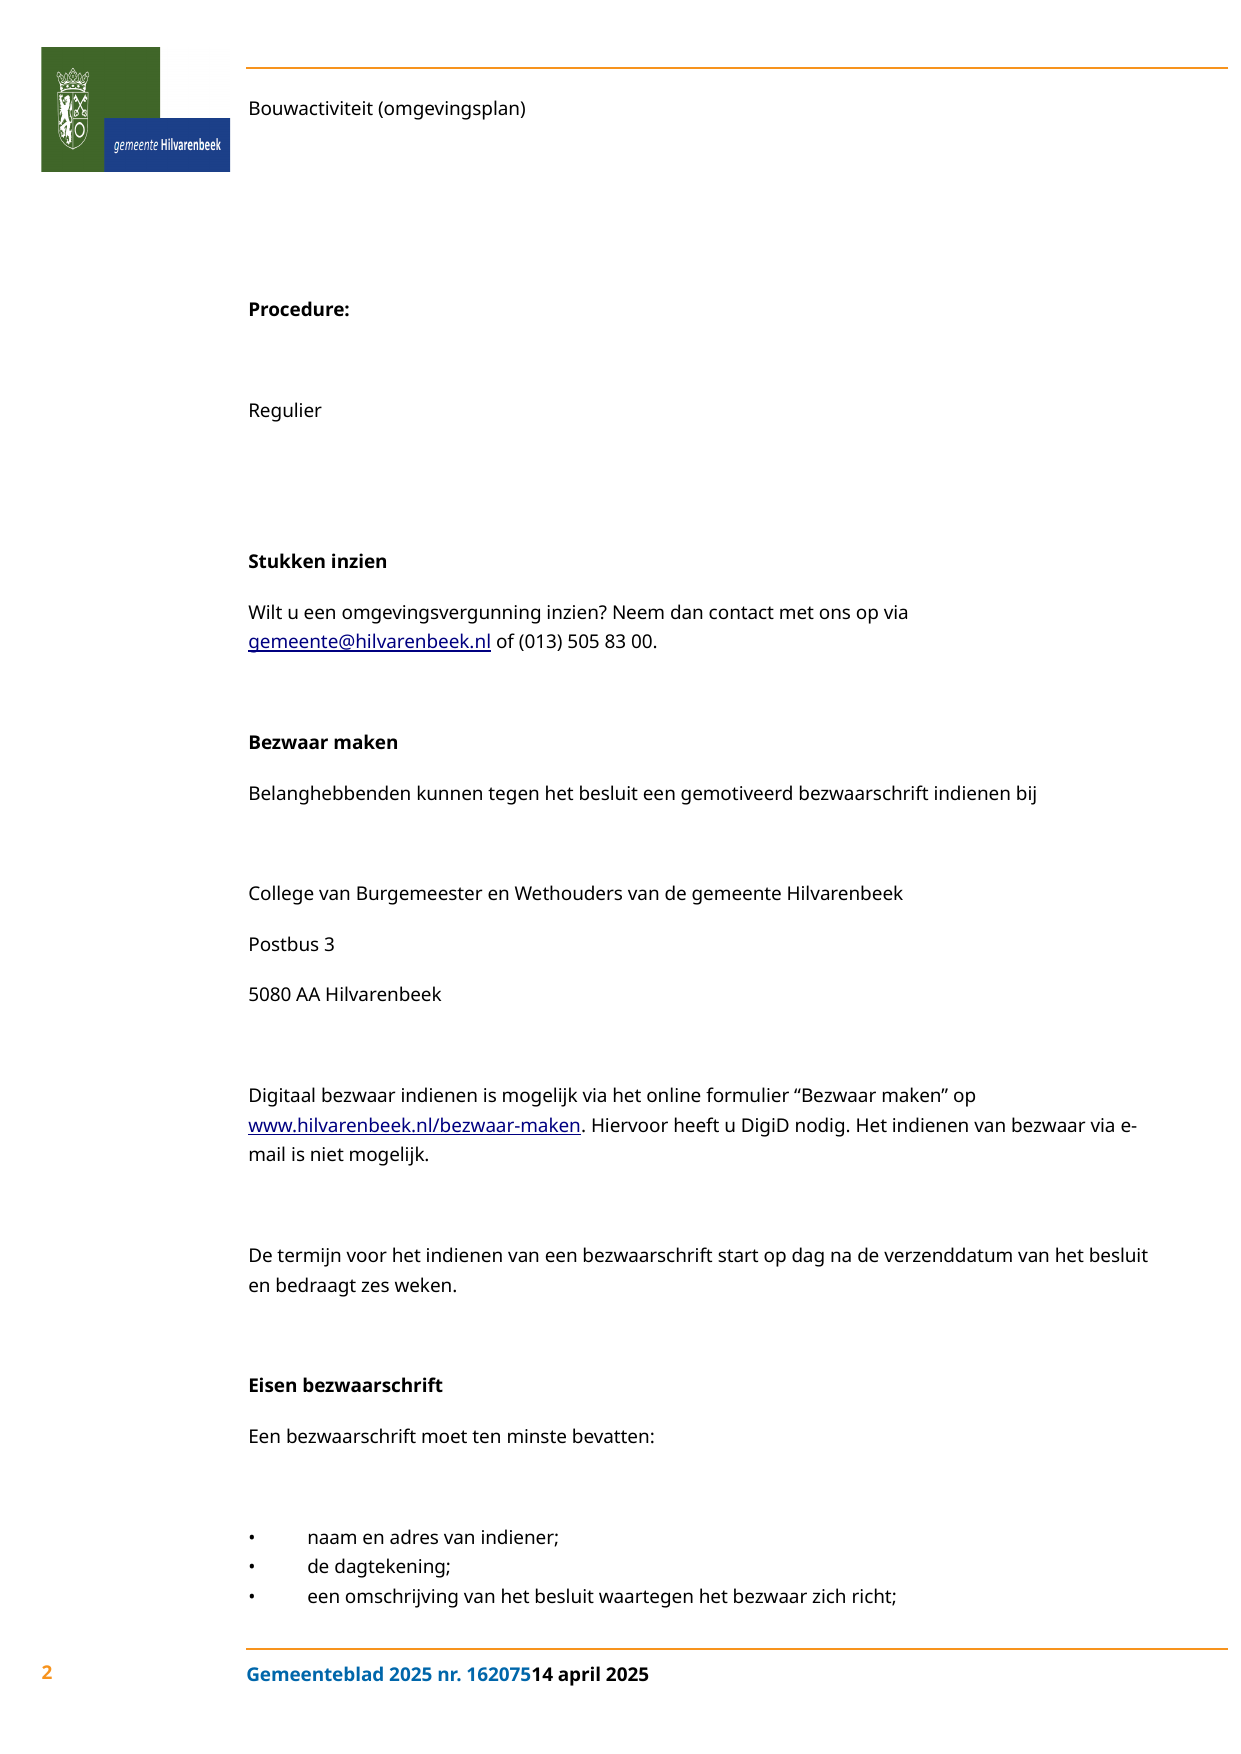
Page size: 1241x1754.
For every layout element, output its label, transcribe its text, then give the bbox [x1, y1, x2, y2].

text Wilt u een omgevingsvergunning inzien? Neem dan contact met ons op via gemeente@hilvarenbeek.nl of (013) 505 83 00. [248, 599, 1152, 654]
list de dagtekening; [248, 1553, 1152, 1579]
text Procedure: [248, 296, 1152, 322]
text Een bezwaarschrift moet ten minste bevatten: [248, 1423, 1152, 1449]
text 5080 AA Hilvarenbeek [248, 981, 1152, 1007]
picture [41, 47, 231, 172]
text Stukken inzien [248, 548, 1152, 574]
text Regulier [248, 397, 1152, 423]
text Digitaal bezwaar indienen is mogelijk via het online formulier “Bezwaar maken” op www.hilvarenbeek.nl/bezwaar-maken. Hiervoor heeft u DigiD nodig. Het indienen van bezwaar via e-mail is niet mogelijk. [248, 1082, 1152, 1167]
text Eisen bezwaarschrift [248, 1373, 1152, 1398]
text Belanghebbenden kunnen tegen het besluit een gemotiveerd bezwaarschrift indienen bij [248, 780, 1152, 806]
text Bezwaar maken [248, 729, 1152, 755]
text De termijn voor het indienen van een bezwaarschrift start op dag na de verzenddatum van het besluit en bedraagt zes weken. [248, 1242, 1152, 1298]
text College van Burgemeester en Wethouders van de gemeente Hilvarenbeek [248, 881, 1152, 906]
list naam en adres van indiener; [248, 1524, 1152, 1550]
list een omschrijving van het besluit waartegen het bezwaar zich richt; [248, 1583, 1152, 1609]
text Postbus 3 [248, 931, 1152, 957]
text Bouwactiviteit (omgevingsplan) [248, 95, 1152, 121]
